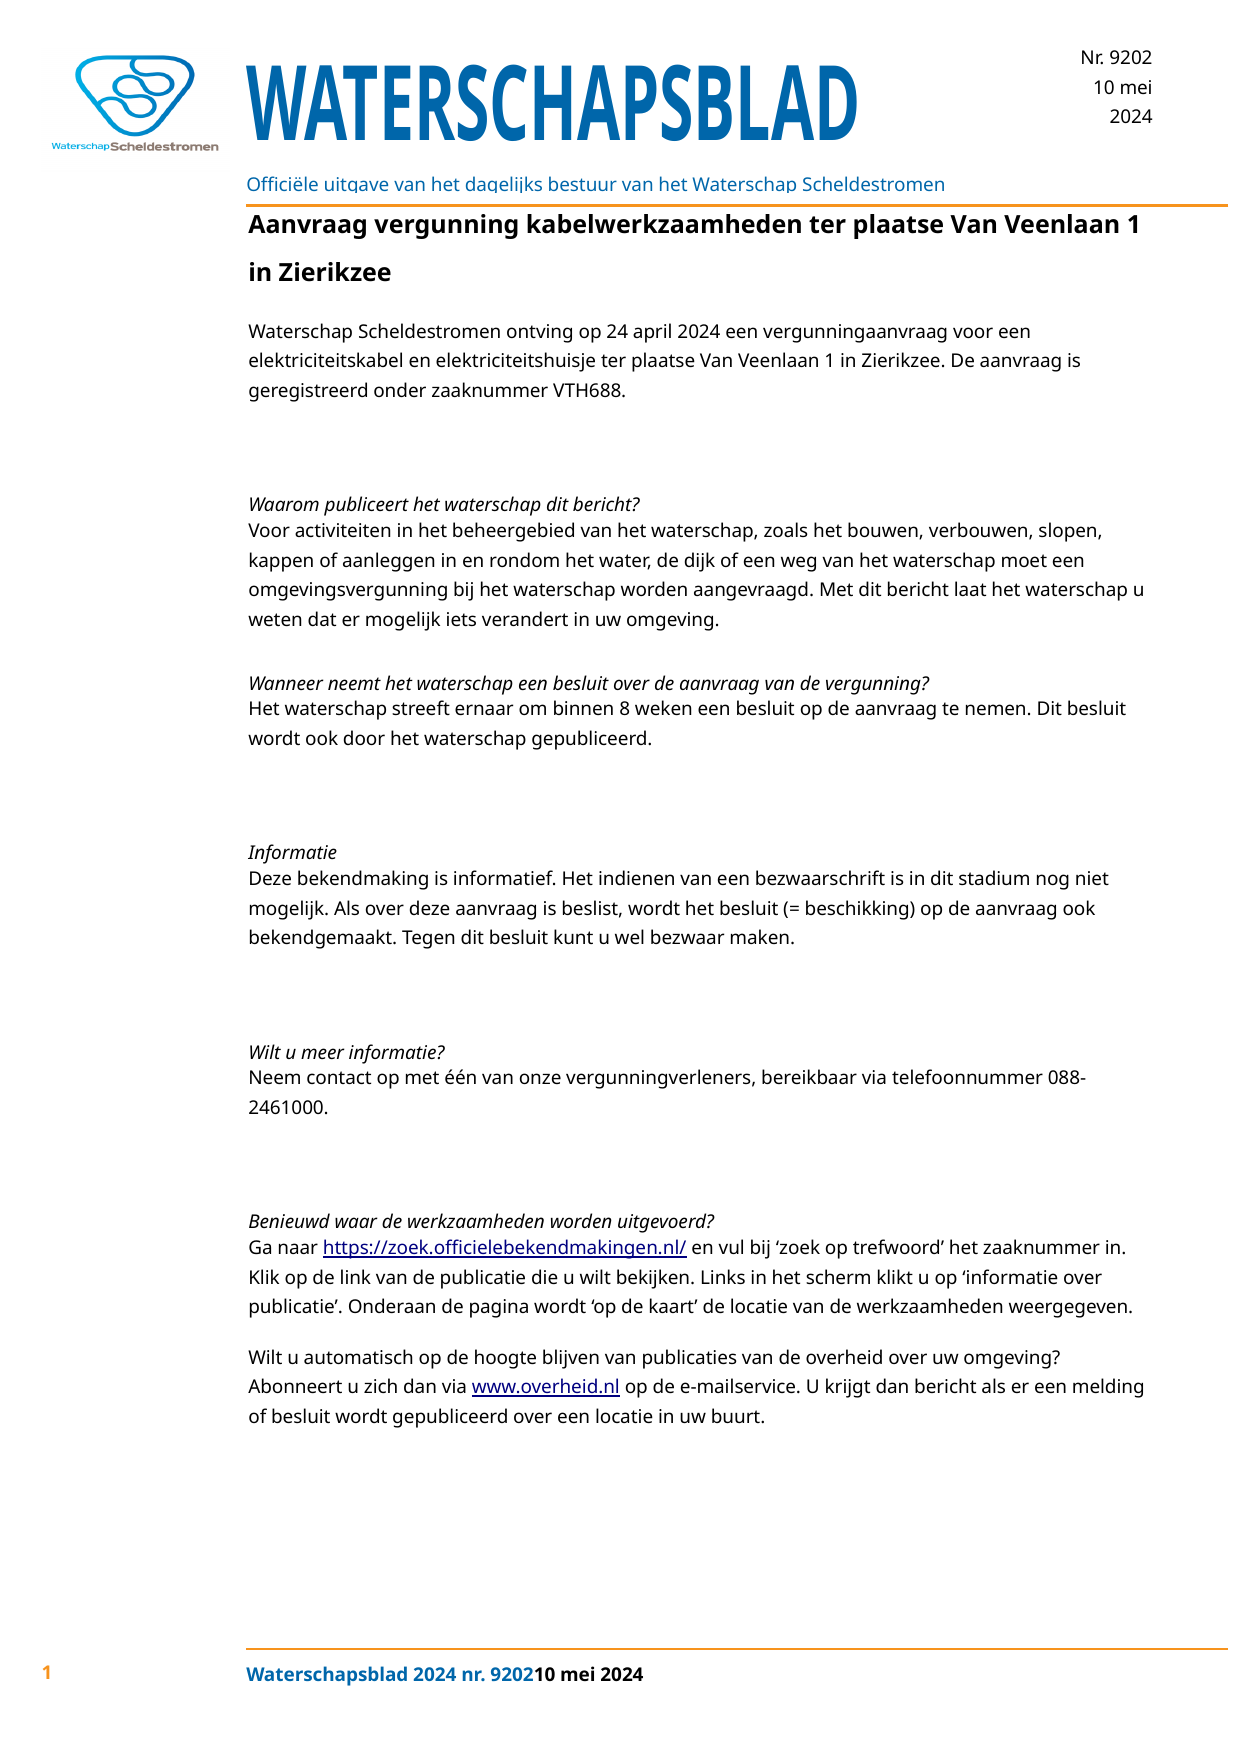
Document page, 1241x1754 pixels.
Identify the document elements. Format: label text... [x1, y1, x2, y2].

text Neem contact op met één van onze vergunningverleners, bereikbaar via telefoonnummer 088-2461000. [248, 1064, 1152, 1120]
text Deze bekendmaking is informatief. Het indienen van een bezwaarschrift is in dit stadium nog niet mogelijk. Als over deze aanvraag is beslist, wordt het besluit (= beschikking) op de aanvraag ook bekendgemaakt. Tegen dit besluit kunt u wel bezwaar maken. [248, 865, 1152, 950]
picture [41, 47, 231, 172]
text Wilt u meer informatie? [248, 1039, 1152, 1064]
text Benieuwd waar de werkzaamheden worden uitgevoerd? [248, 1208, 1152, 1234]
text Waarom publiceert het waterschap dit bericht? [248, 491, 1152, 517]
text Aanvraag vergunning kabelwerkzaamheden ter plaatse Van Veenlaan 1 in Zierikzee [248, 207, 1152, 288]
text Waterschap Scheldestromen ontving op 24 april 2024 een vergunningaanvraag voor een elektriciteitskabel en elektriciteitshuisje ter plaatse Van Veenlaan 1 in Zierikzee. De aanvraag is geregistreerd onder zaaknummer VTH688. [248, 318, 1152, 403]
text Voor activiteiten in het beheergebied van het waterschap, zoals het bouwen, verbouwen, slopen, kappen of aanleggen in en rondom het water, de dijk of een weg van het waterschap moet een omgevingsvergunning bij het waterschap worden aangevraagd. Met dit bericht laat het waterschap u weten dat er mogelijk iets verandert in uw omgeving. [248, 517, 1152, 632]
text Ga naar https://zoek.officielebekendmakingen.nl/ en vul bij ‘zoek op trefwoord’ het zaaknummer in. Klik op de link van de publicatie die u wilt bekijken. Links in het scherm klikt u op ‘informatie over publicatie’. Onderaan de pagina wordt ‘op de kaart’ de locatie van de werkzaamheden weergegeven. [248, 1234, 1152, 1319]
text Informatie [248, 839, 1152, 865]
text Wilt u automatisch op de hoogte blijven van publicaties van de overheid over uw omgeving? Abonneert u zich dan via www.overheid.nl op de e-mailservice. U krijgt dan bericht als er een melding of besluit wordt gepubliceerd over een locatie in uw buurt. [248, 1344, 1152, 1429]
text Wanneer neemt het waterschap een besluit over de aanvraag van de vergunning? [248, 670, 1152, 696]
text Het waterschap streeft ernaar om binnen 8 weken een besluit op de aanvraag te nemen. Dit besluit wordt ook door het waterschap gepubliceerd. [248, 696, 1152, 751]
